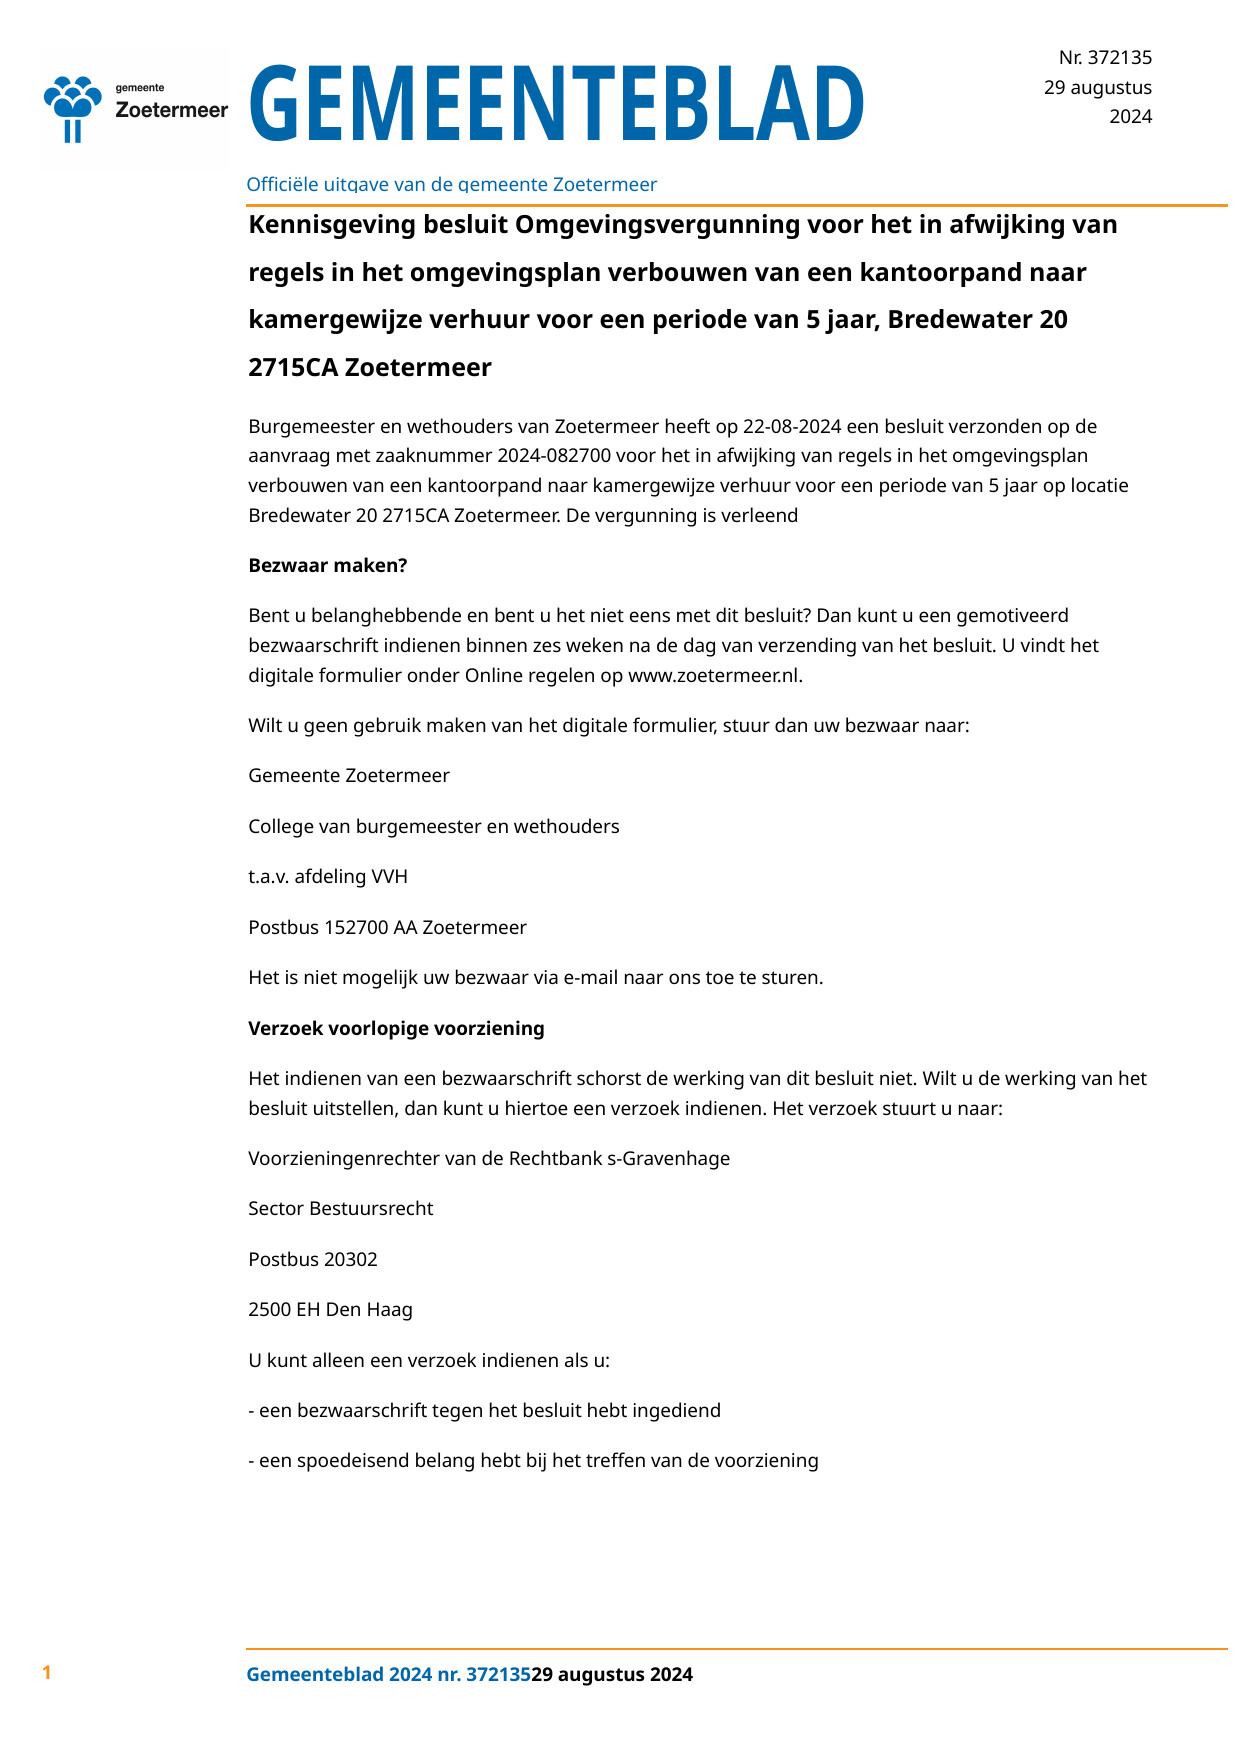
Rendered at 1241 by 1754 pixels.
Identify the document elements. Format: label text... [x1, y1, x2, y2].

text Kennisgeving besluit Omgevingsvergunning voor het in afwijking van regels in het omgevingsplan verbouwen van een kantoorpand naar kamergewijze verhuur voor een periode van 5 jaar, Bredewater 20 2715CA Zoetermeer [248, 207, 1152, 384]
text Postbus 152700 AA Zoetermeer [248, 914, 1152, 940]
text Wilt u geen gebruik maken van het digitale formulier, stuur dan uw bezwaar naar: [248, 712, 1152, 738]
text Bezwaar maken? [248, 552, 1152, 578]
text 2500 EH Den Haag [248, 1296, 1152, 1322]
text Het indienen van een bezwaarschrift schorst de werking van dit besluit niet. Wilt u de werking van het besluit uitstellen, dan kunt u hiertoe een verzoek indienen. Het verzoek stuurt u naar: [248, 1065, 1152, 1121]
text U kunt alleen een verzoek indienen als u: [248, 1347, 1152, 1373]
text College van burgemeester en wethouders [248, 813, 1152, 839]
text Voorzieningenrechter van de Rechtbank s-Gravenhage [248, 1145, 1152, 1171]
text - een spoedeisend belang hebt bij het treffen van de voorziening [248, 1448, 1152, 1473]
text t.a.v. afdeling VVH [248, 863, 1152, 889]
text Postbus 20302 [248, 1246, 1152, 1272]
text Gemeente Zoetermeer [248, 763, 1152, 788]
text Sector Bestuursrecht [248, 1196, 1152, 1221]
text Bent u belanghebbende en bent u het niet eens met dit besluit? Dan kunt u een gemotiveerd bezwaarschrift indienen binnen zes weken na de dag van verzending van het besluit. U vindt het digitale formulier onder Online regelen op www.zoetermeer.nl. [248, 603, 1152, 688]
text Burgemeester en wethouders van Zoetermeer heeft op 22-08-2024 een besluit verzonden op de aanvraag met zaaknummer 2024-082700 voor het in afwijking van regels in het omgevingsplan verbouwen van een kantoorpand naar kamergewijze verhuur voor een periode van 5 jaar op locatie Bredewater 20 2715CA Zoetermeer. De vergunning is verleend [248, 413, 1152, 528]
text Verzoek voorlopige voorziening [248, 1015, 1152, 1041]
text - een bezwaarschrift tegen het besluit hebt ingediend [248, 1397, 1152, 1423]
text Het is niet mogelijk uw bezwaar via e-mail naar ons toe te sturen. [248, 964, 1152, 990]
picture [41, 47, 231, 172]
